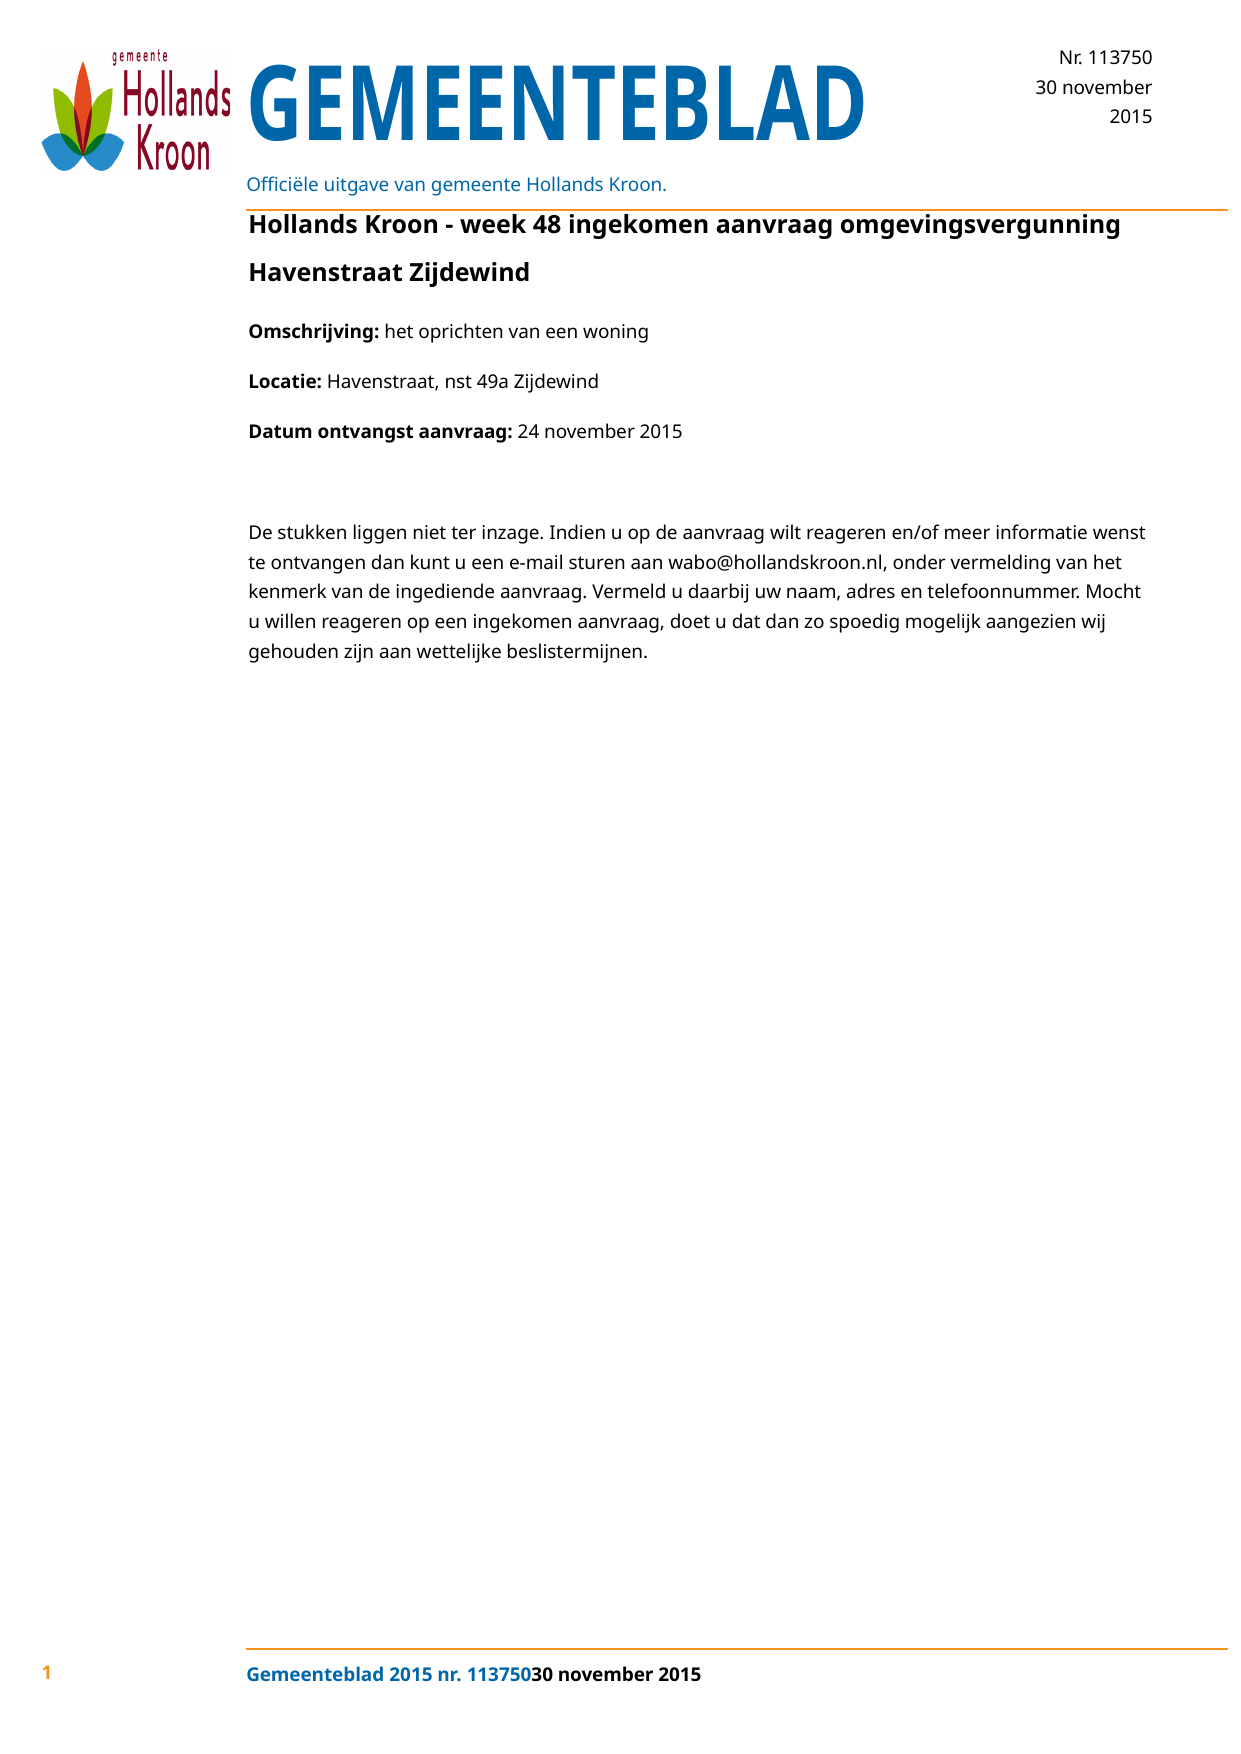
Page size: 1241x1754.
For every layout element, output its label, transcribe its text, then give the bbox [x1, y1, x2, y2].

picture [41, 47, 231, 172]
text Hollands Kroon - week 48 ingekomen aanvraag omgevingsvergunning Havenstraat Zijdewind [248, 211, 1152, 288]
text De stukken liggen niet ter inzage. Indien u op de aanvraag wilt reageren en/of meer informatie wenst te ontvangen dan kunt u een e-mail sturen aan wabo@hollandskroon.nl, onder vermelding van het kenmerk van de ingediende aanvraag. Vermeld u daarbij uw naam, adres en telefoonnummer. Mocht u willen reageren op een ingekomen aanvraag, doet u dat dan zo spoedig mogelijk aangezien wij gehouden zijn aan wettelijke beslistermijnen. [248, 519, 1152, 664]
text Omschrijving: het oprichten van een woning [248, 318, 1152, 344]
text Locatie: Havenstraat, nst 49a Zijdewind [248, 368, 1152, 394]
text Datum ontvangst aanvraag: 24 november 2015 [248, 419, 1152, 444]
